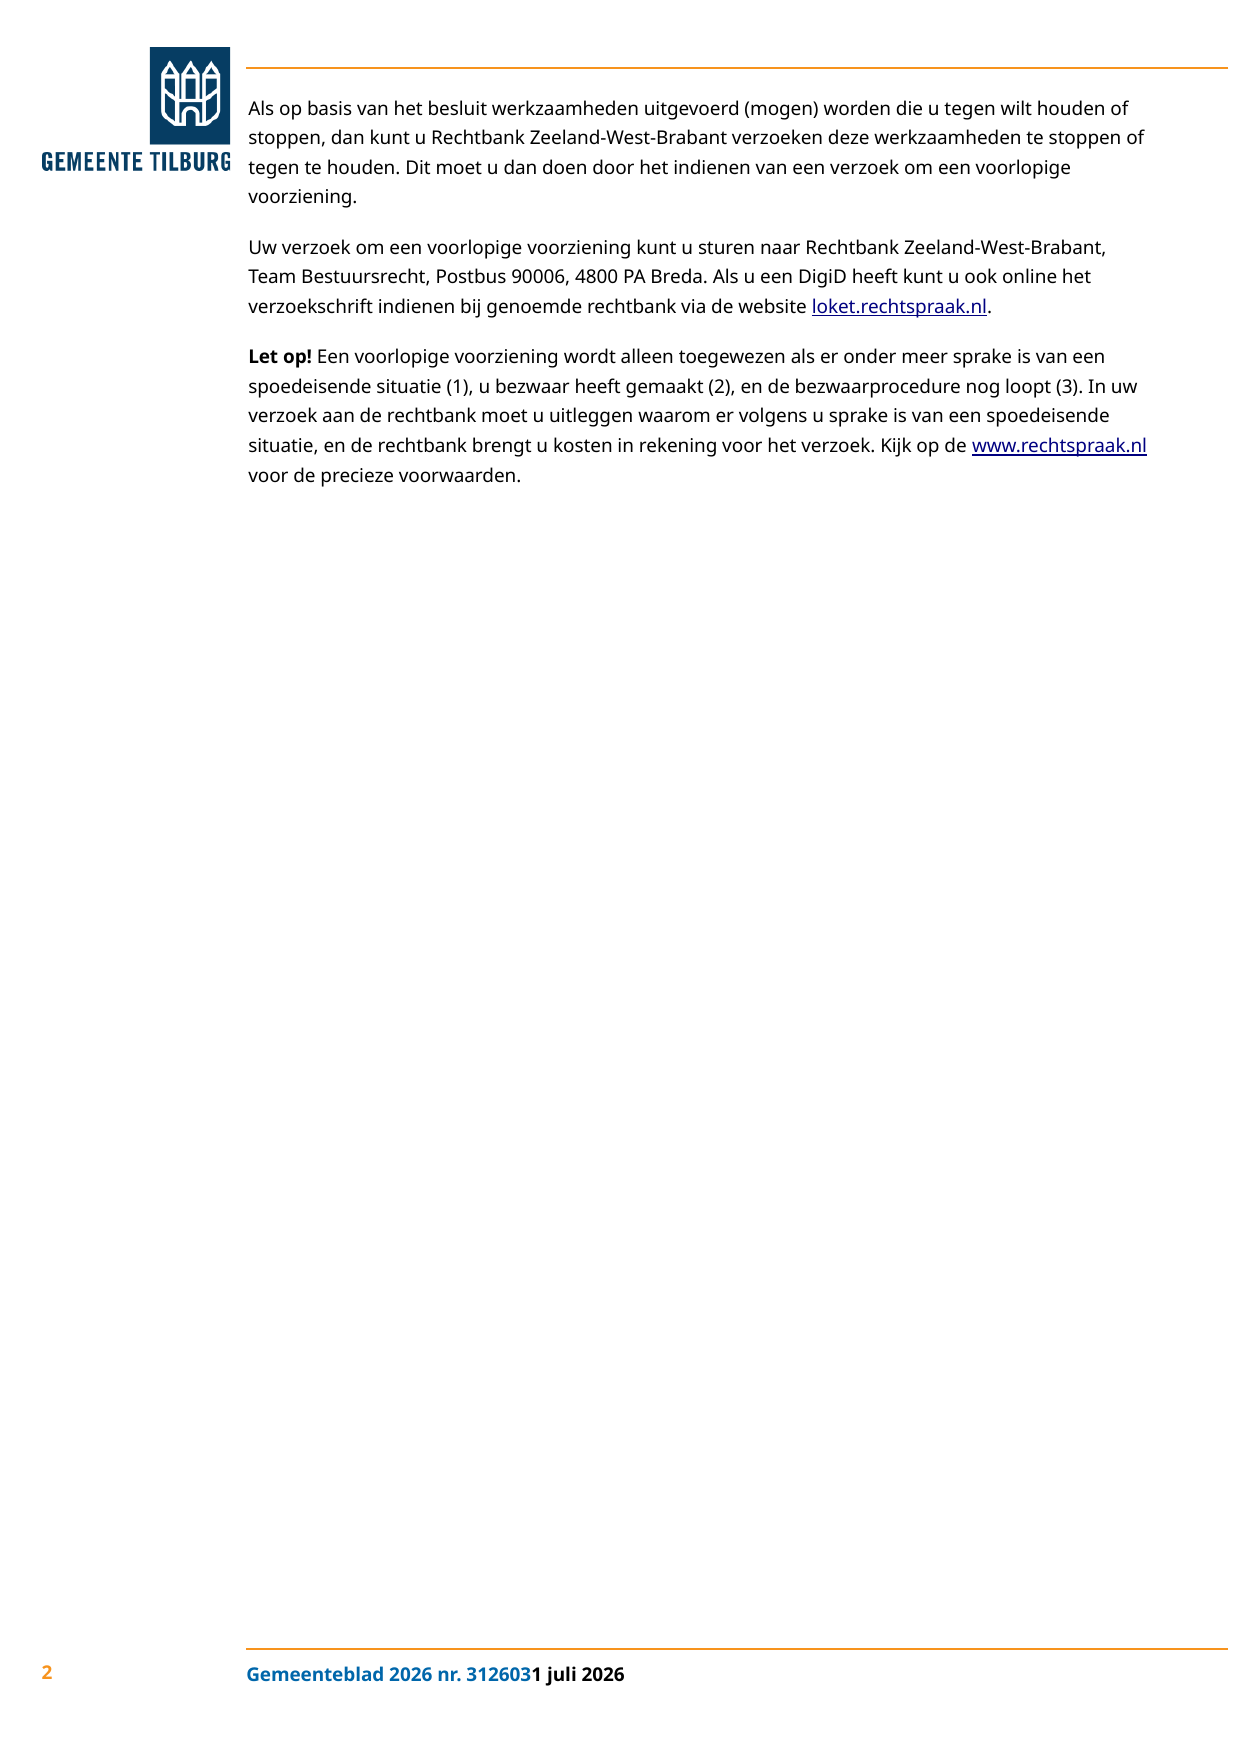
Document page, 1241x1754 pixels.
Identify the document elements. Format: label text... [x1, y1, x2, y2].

text Als op basis van het besluit werkzaamheden uitgevoerd (mogen) worden die u tegen wilt houden of stoppen, dan kunt u Rechtbank Zeeland-West-Brabant verzoeken deze werkzaamheden te stoppen of tegen te houden. Dit moet u dan doen door het indienen van een verzoek om een voorlopige voorziening. [248, 95, 1152, 209]
picture [41, 47, 231, 172]
text Let op! Een voorlopige voorziening wordt alleen toegewezen als er onder meer sprake is van een spoedeisende situatie (1), u bezwaar heeft gemaakt (2), en de bezwaarprocedure nog loopt (3). In uw verzoek aan de rechtbank moet u uitleggen waarom er volgens u sprake is van een spoedeisende situatie, en de rechtbank brengt u kosten in rekening voor het verzoek. Kijk op de www.rechtspraak.nl voor de precieze voorwaarden. [248, 343, 1152, 488]
text Uw verzoek om een voorlopige voorziening kunt u sturen naar Rechtbank Zeeland-West-Brabant, Team Bestuursrecht, Postbus 90006, 4800 PA Breda. Als u een DigiD heeft kunt u ook online het verzoekschrift indienen bij genoemde rechtbank via de website loket.rechtspraak.nl. [248, 234, 1152, 319]
